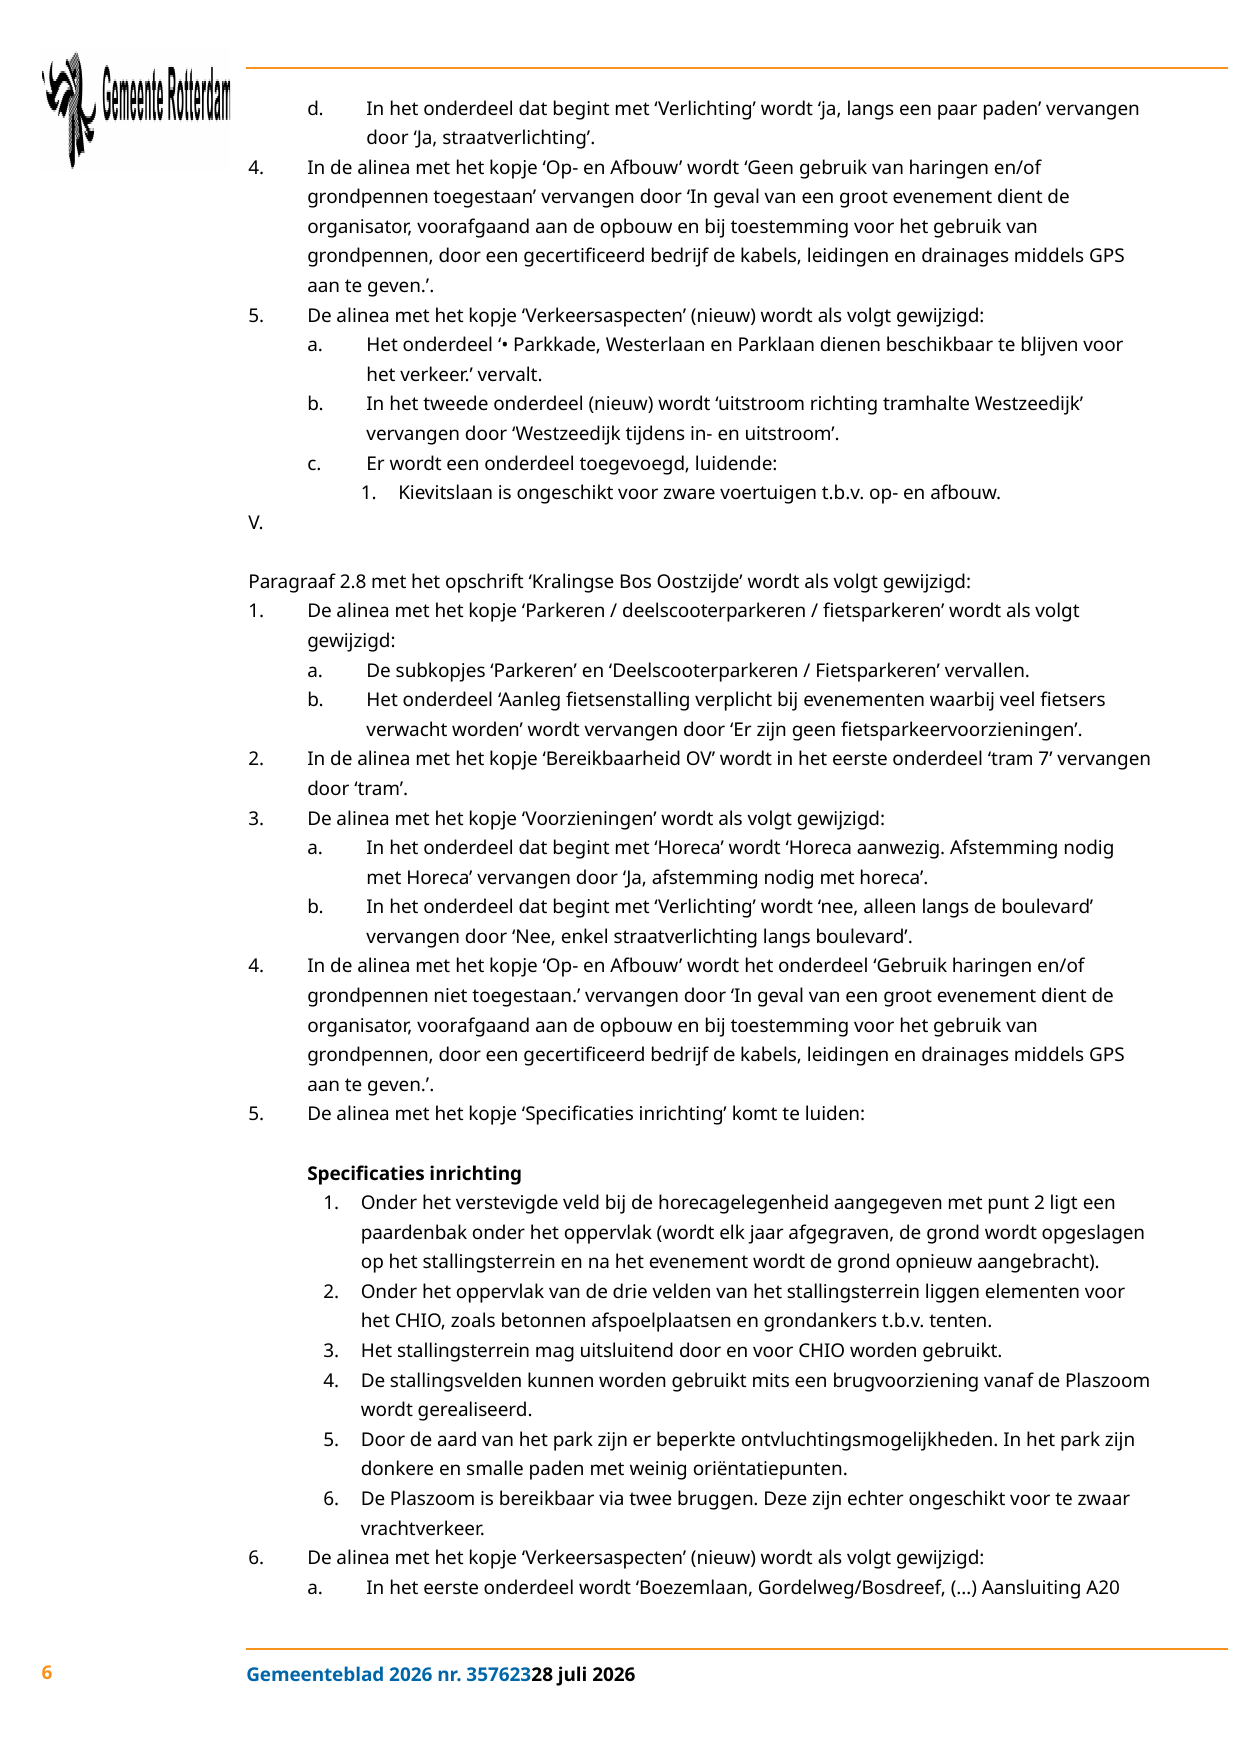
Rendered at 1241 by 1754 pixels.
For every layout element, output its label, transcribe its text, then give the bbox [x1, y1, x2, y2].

list Het onderdeel ‘• Parkkade, Westerlaan en Parklaan dienen beschikbaar te blijven voor het verkeer.’ vervalt. [307, 331, 1152, 387]
list In het onderdeel dat begint met ‘Verlichting’ wordt ‘nee, alleen langs de boulevard’ vervangen door ‘Nee, enkel straatverlichting langs boulevard’. [307, 893, 1152, 949]
list De alinea met het kopje ‘Verkeersaspecten’ (nieuw) wordt als volgt gewijzigd: [248, 1544, 1152, 1570]
picture [41, 47, 231, 172]
list De alinea met het kopje ‘Parkeren / deelscooterparkeren / fietsparkeren’ wordt als volgt gewijzigd: [248, 598, 1152, 653]
list De alinea met het kopje ‘Specificaties inrichting’ komt te luiden: [248, 1101, 1152, 1126]
list Door de aard van het park zijn er beperkte ontvluchtingsmogelijkheden. In het park zijn donkere en smalle paden met weinig oriëntatiepunten. [323, 1426, 1152, 1481]
list De alinea met het kopje ‘Verkeersaspecten’ (nieuw) wordt als volgt gewijzigd: [248, 302, 1152, 328]
list Kievitslaan is ongeschikt voor zware voertuigen t.b.v. op- en afbouw. [361, 479, 1152, 505]
list De Plaszoom is bereikbaar via twee bruggen. Deze zijn echter ongeschikt voor te zwaar vrachtverkeer. [323, 1485, 1152, 1541]
list De stallingsvelden kunnen worden gebruikt mits een brugvoorziening vanaf de Plaszoom wordt gerealiseerd. [323, 1367, 1152, 1422]
list Er wordt een onderdeel toegevoegd, luidende: [307, 450, 1152, 476]
list In de alinea met het kopje ‘Bereikbaarheid OV’ wordt in het eerste onderdeel ‘tram 7’ vervangen door ‘tram’. [248, 746, 1152, 801]
text Paragraaf 2.8 met het opschrift ‘Kralingse Bos Oostzijde’ wordt als volgt gewijzigd: [248, 568, 1152, 594]
list In het onderdeel dat begint met ‘Verlichting’ wordt ‘ja, langs een paar paden’ vervangen door ‘Ja, straatverlichting’. [307, 95, 1152, 150]
list De subkopjes ‘Parkeren’ en ‘Deelscooterparkeren / Fietsparkeren’ vervallen. [307, 657, 1152, 683]
list In het onderdeel dat begint met ‘Horeca’ wordt ‘Horeca aanwezig. Afstemming nodig met Horeca’ vervangen door ‘Ja, afstemming nodig met horeca’. [307, 834, 1152, 890]
list In het tweede onderdeel (nieuw) wordt ‘uitstroom richting tramhalte Westzeedijk’ vervangen door ‘Westzeedijk tijdens in- en uitstroom’. [307, 391, 1152, 446]
list Onder het oppervlak van de drie velden van het stallingsterrein liggen elementen voor het CHIO, zoals betonnen afspoelplaatsen en grondankers t.b.v. tenten. [323, 1278, 1152, 1333]
list Het stallingsterrein mag uitsluitend door en voor CHIO worden gebruikt. [323, 1337, 1152, 1363]
list Specificaties inrichting [248, 1160, 1152, 1186]
list In de alinea met het kopje ‘Op- en Afbouw’ wordt ‘Geen gebruik van haringen en/of grondpennen toegestaan’ vervangen door ‘In geval van een groot evenement dient de organisator, voorafgaand aan de opbouw en bij toestemming voor het gebruik van grondpennen, door een gecertificeerd bedrijf de kabels, leidingen en drainages middels GPS aan te geven.’. [248, 154, 1152, 298]
list Het onderdeel ‘Aanleg fietsenstalling verplicht bij evenementen waarbij veel fietsers verwacht worden’ wordt vervangen door ‘Er zijn geen fietsparkeervoorzieningen’. [307, 686, 1152, 742]
text V. [248, 509, 1152, 535]
list De alinea met het kopje ‘Voorzieningen’ wordt als volgt gewijzigd: [248, 805, 1152, 831]
list In het eerste onderdeel wordt ‘Boezemlaan, Gordelweg/Bosdreef, (…) Aansluiting A20 [307, 1574, 1152, 1600]
list Onder het verstevigde veld bij de horecagelegenheid aangegeven met punt 2 ligt een paardenbak onder het oppervlak (wordt elk jaar afgegraven, de grond wordt opgeslagen op het stallingsterrein en na het evenement wordt de grond opnieuw aangebracht). [323, 1189, 1152, 1274]
list In de alinea met het kopje ‘Op- en Afbouw’ wordt het onderdeel ‘Gebruik haringen en/of grondpennen niet toegestaan.’ vervangen door ‘In geval van een groot evenement dient de organisator, voorafgaand aan de opbouw en bij toestemming voor het gebruik van grondpennen, door een gecertificeerd bedrijf de kabels, leidingen en drainages middels GPS aan te geven.’. [248, 953, 1152, 1097]
